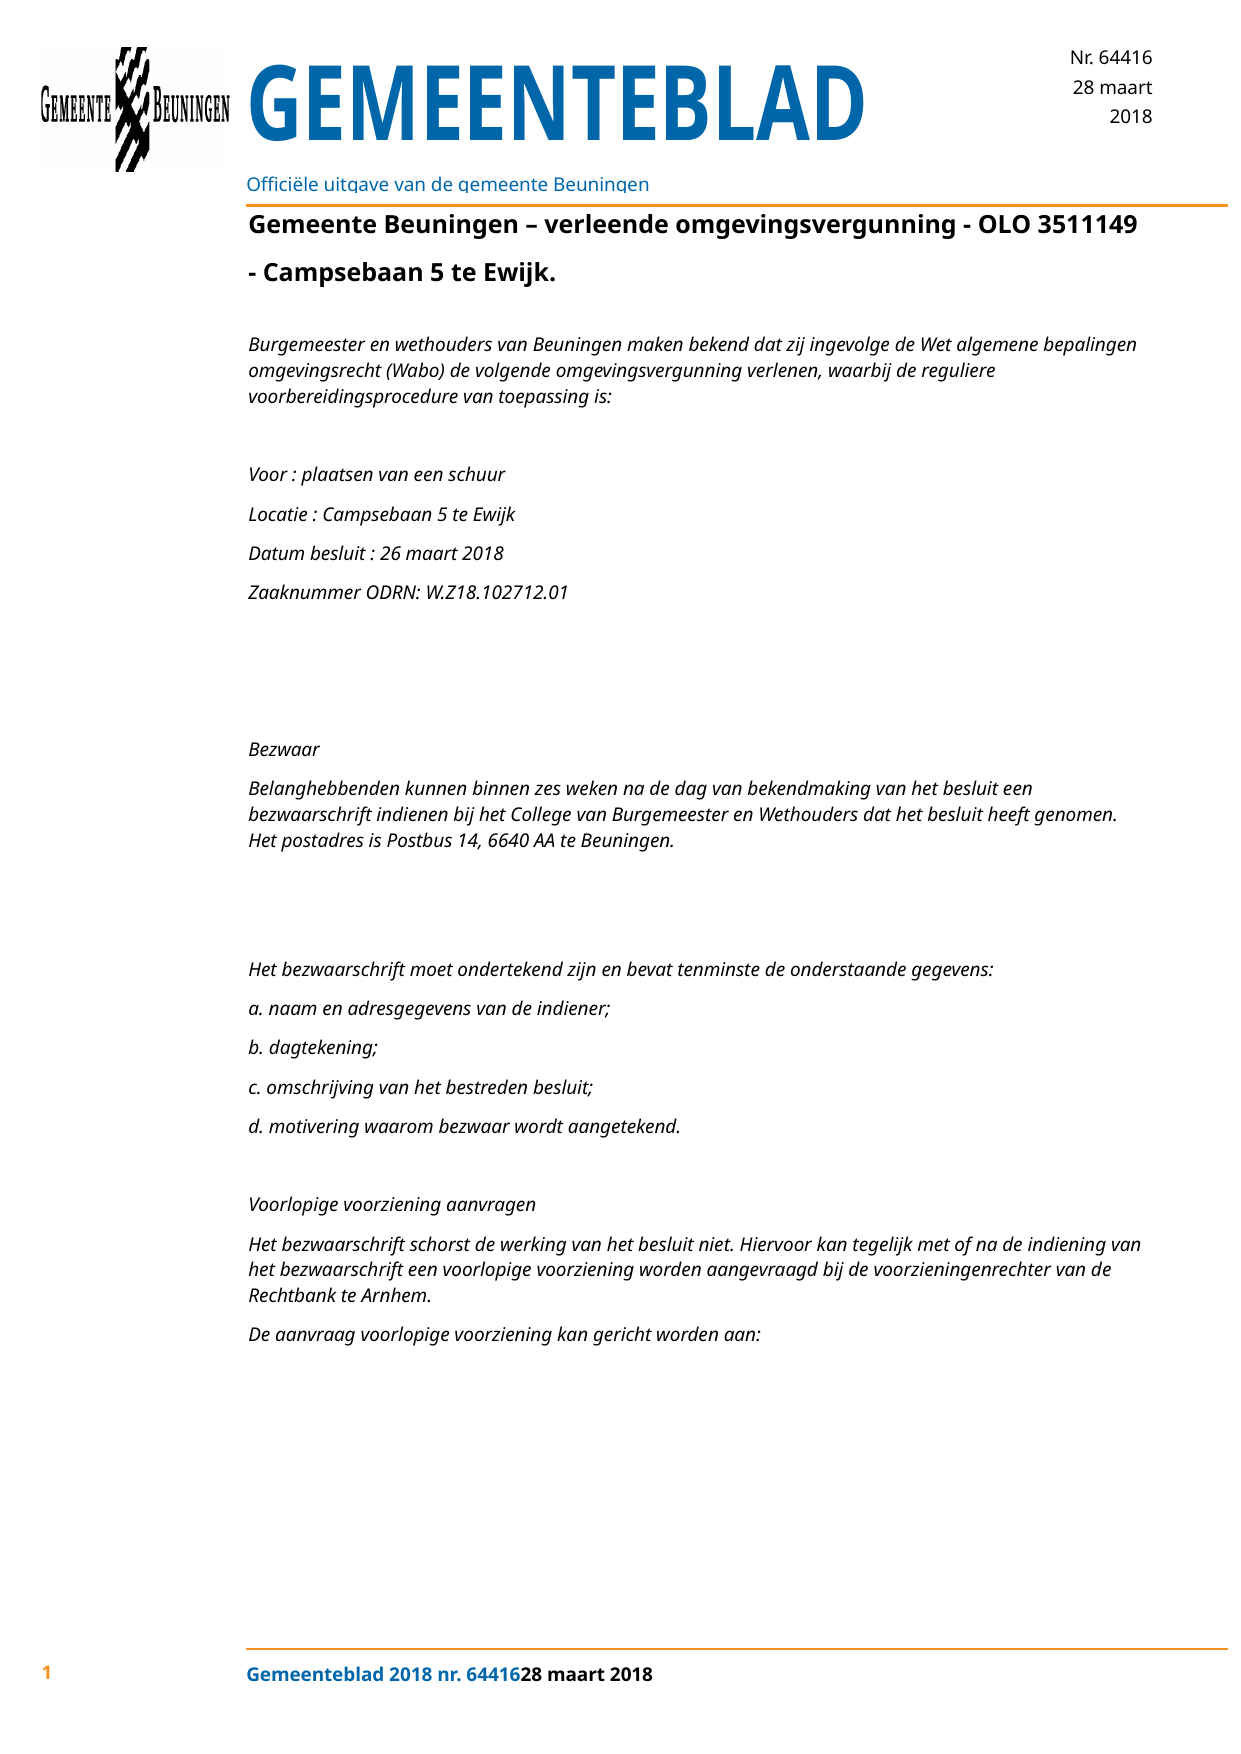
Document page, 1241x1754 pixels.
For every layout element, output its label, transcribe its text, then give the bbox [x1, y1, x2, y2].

text Voor : plaatsen van een schuur [248, 461, 1152, 487]
text De aanvraag voorlopige voorziening kan gericht worden aan: [248, 1322, 1152, 1347]
text Voorlopige voorziening aanvragen [248, 1192, 1152, 1217]
text Zaaknummer ODRN: W.Z18.102712.01 [248, 579, 1152, 605]
text Het bezwaarschrift schorst de werking van het besluit niet. Hiervoor kan tegelijk met of na de indiening van het bezwaarschrift een voorlopige voorziening worden aangevraagd bij de voorzieningenrechter van de Rechtbank te Arnhem. [248, 1231, 1152, 1308]
text d. motivering waarom bezwaar wordt aangetekend. [248, 1113, 1152, 1139]
text Gemeente Beuningen – verleende omgevingsvergunning - OLO 3511149 - Campsebaan 5 te Ewijk. [248, 207, 1152, 288]
text Locatie : Campsebaan 5 te Ewijk [248, 501, 1152, 526]
text Datum besluit : 26 maart 2018 [248, 540, 1152, 566]
picture [41, 47, 231, 172]
text c. omschrijving van het bestreden besluit; [248, 1074, 1152, 1099]
text Belanghebbenden kunnen binnen zes weken na de dag van bekendmaking van het besluit een bezwaarschrift indienen bij het College van Burgemeester en Wethouders dat het besluit heeft genomen. Het postadres is Postbus 14, 6640 AA te Beuningen. [248, 776, 1152, 853]
text Bezwaar [248, 736, 1152, 762]
text Burgemeester en wethouders van Beuningen maken bekend dat zij ingevolge de Wet algemene bepalingen omgevingsrecht (Wabo) de volgende omgevingsvergunning verlenen, waarbij de reguliere voorbereidingsprocedure van toepassing is: [248, 331, 1152, 409]
text a. naam en adresgegevens van de indiener; [248, 995, 1152, 1021]
text b. dagtekening; [248, 1034, 1152, 1060]
text Het bezwaarschrift moet ondertekend zijn en bevat tenminste de onderstaande gegevens: [248, 956, 1152, 982]
